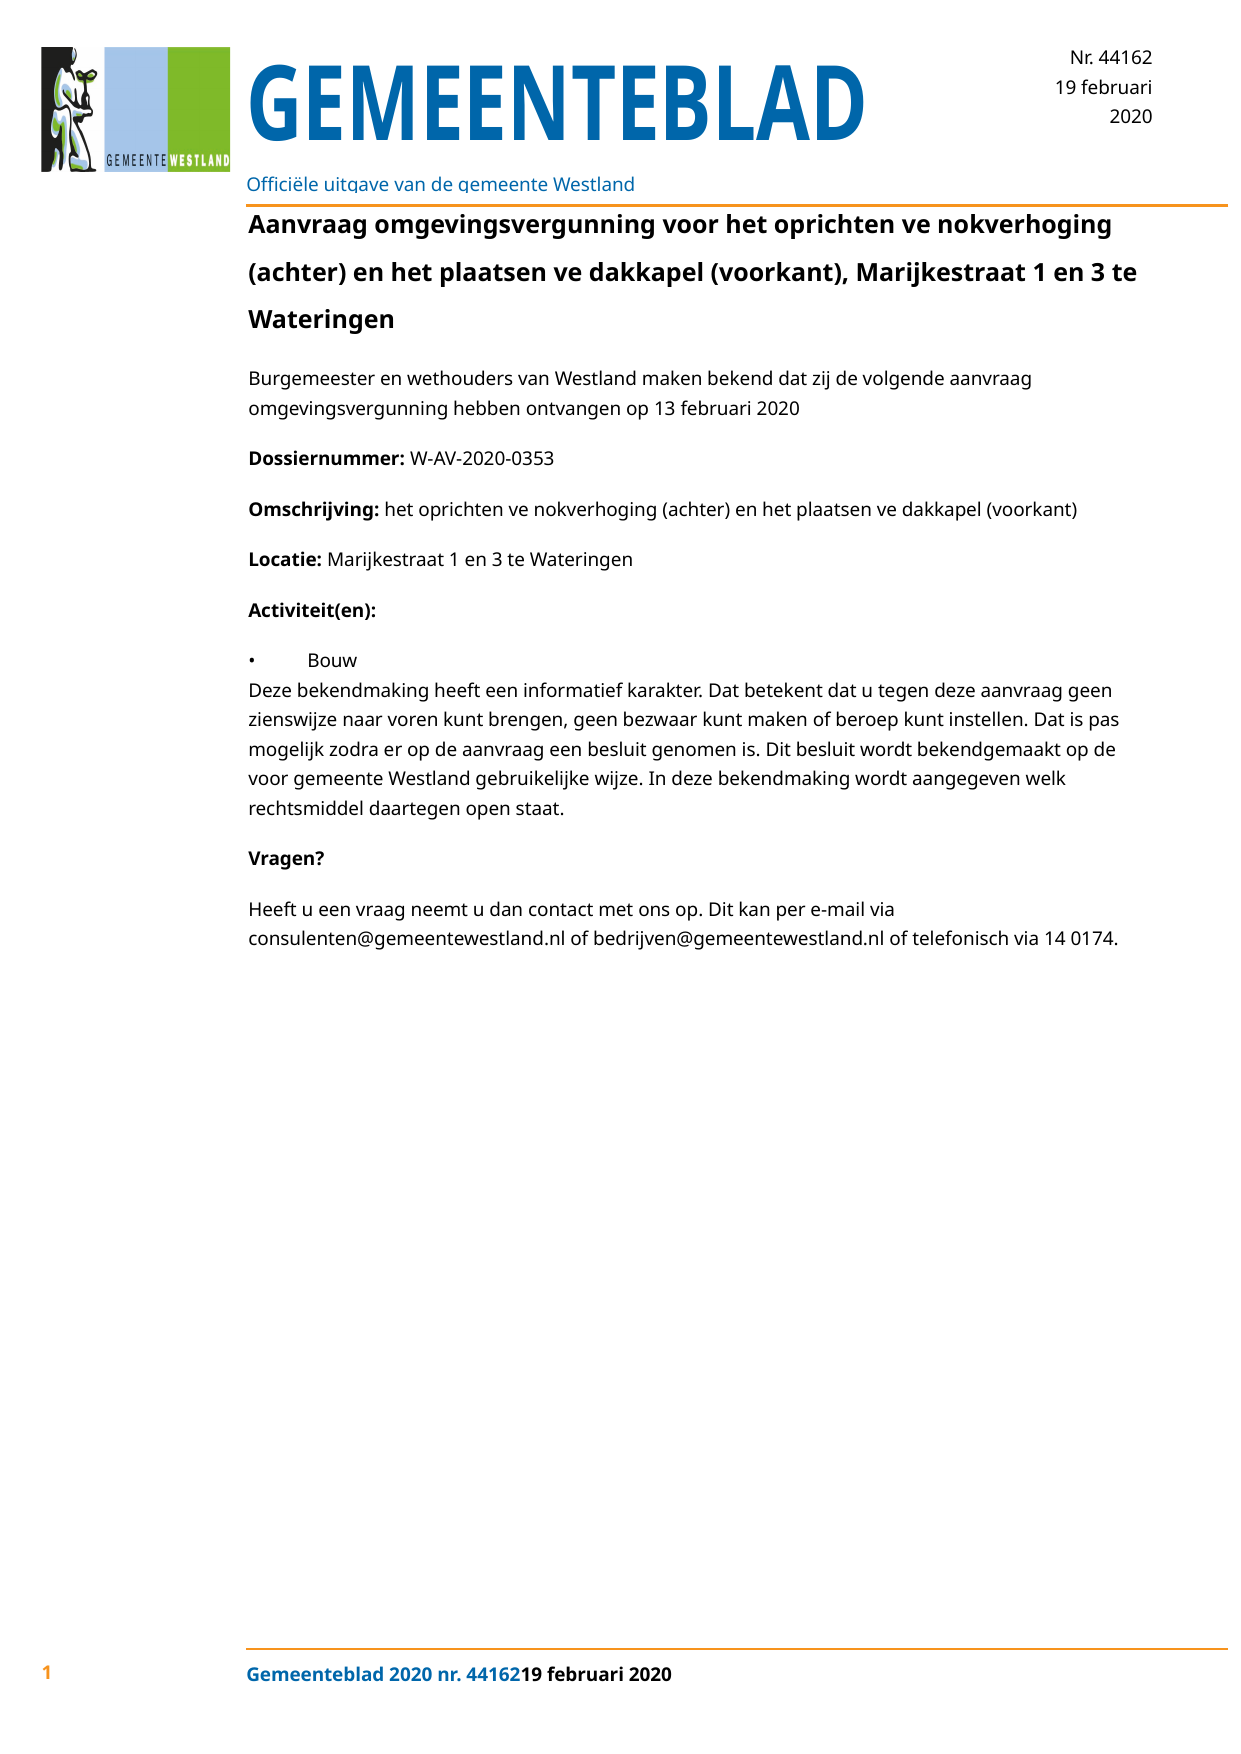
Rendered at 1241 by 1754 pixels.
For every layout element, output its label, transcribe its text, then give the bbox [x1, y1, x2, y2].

text Aanvraag omgevingsvergunning voor het oprichten ve nokverhoging (achter) en het plaatsen ve dakkapel (voorkant), Marijkestraat 1 en 3 te Wateringen [248, 207, 1152, 336]
text Dossiernummer: W-AV-2020-0353 [248, 446, 1152, 471]
text Activiteit(en): [248, 597, 1152, 622]
text Burgemeester en wethouders van Westland maken bekend dat zij de volgende aanvraag omgevingsvergunning hebben ontvangen op 13 februari 2020 [248, 366, 1152, 421]
text Locatie: Marijkestraat 1 en 3 te Wateringen [248, 546, 1152, 572]
picture [41, 47, 231, 172]
text Omschrijving: het oprichten ve nokverhoging (achter) en het plaatsen ve dakkapel (voorkant) [248, 496, 1152, 522]
text Deze bekendmaking heeft een informatief karakter. Dat betekent dat u tegen deze aanvraag geen zienswijze naar voren kunt brengen, geen bezwaar kunt maken of beroep kunt instellen. Dat is pas mogelijk zodra er op de aanvraag een besluit genomen is. Dit besluit wordt bekendgemaakt op de voor gemeente Westland gebruikelijke wijze. In deze bekendmaking wordt aangegeven welk rechtsmiddel daartegen open staat. [248, 677, 1152, 821]
list Bouw [248, 647, 1152, 673]
text Vragen? [248, 846, 1152, 871]
text Heeft u een vraag neemt u dan contact met ons op. Dit kan per e-mail via consulenten@gemeentewestland.nl of bedrijven@gemeentewestland.nl of telefonisch via 14 0174. [248, 896, 1152, 951]
